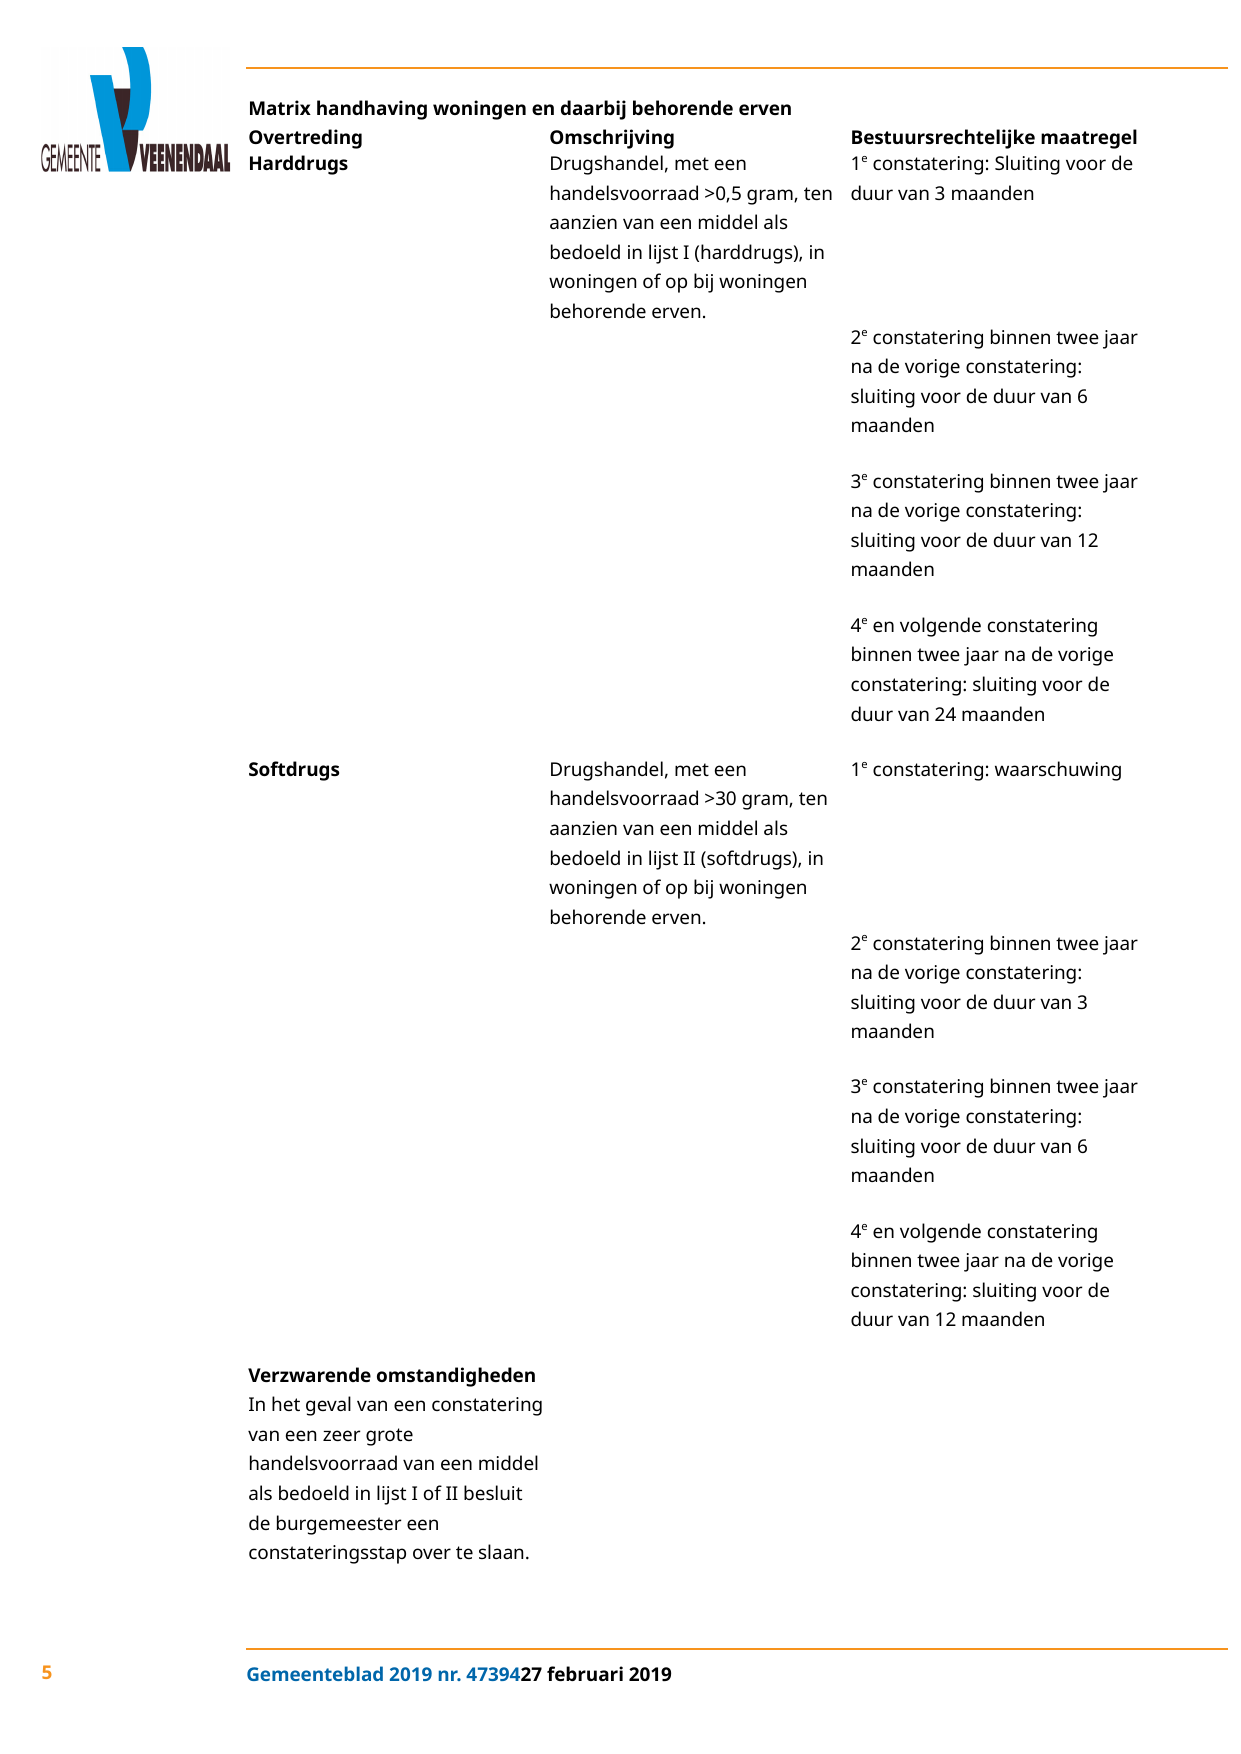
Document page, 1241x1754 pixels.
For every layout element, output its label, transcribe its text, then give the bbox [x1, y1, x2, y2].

table_cell 4e en volgende constatering binnen twee jaar na de vorige constatering: sluiting voor de duur van 24 maanden [850, 612, 1152, 756]
table_cell 2e constatering binnen twee jaar na de vorige constatering: sluiting voor de duur van 3 maanden [850, 930, 1152, 1074]
table_cell [248, 1074, 549, 1218]
table_cell Verzwarende omstandigheden In het geval van een constatering van een zeer grote handelsvoorraad van een middel als bedoeld in lijst I of II besluit de burgemeester een constateringsstap over te slaan. [248, 1362, 549, 1565]
table_cell [549, 1218, 850, 1362]
table_cell [248, 324, 549, 468]
table_header Overtreding [248, 125, 549, 150]
table_cell Drugshandel, met een handelsvoorraad >0,5 gram, ten aanzien van een middel als bedoeld in lijst I (harddrugs), in woningen of op bij woningen behorende erven. [549, 150, 850, 324]
table_cell [248, 468, 549, 612]
table_cell 2e constatering binnen twee jaar na de vorige constatering: sluiting voor de duur van 6 maanden [850, 324, 1152, 468]
picture [123, 47, 231, 172]
table_cell [248, 1218, 549, 1362]
table_cell 3e constatering binnen twee jaar na de vorige constatering: sluiting voor de duur van 6 maanden [850, 1074, 1152, 1218]
picture [41, 47, 130, 172]
table_cell 1e constatering: waarschuwing [850, 756, 1152, 930]
table_cell 4e en volgende constatering binnen twee jaar na de vorige constatering: sluiting voor de duur van 12 maanden [850, 1218, 1152, 1362]
table_cell [549, 468, 850, 612]
table_cell 3e constatering binnen twee jaar na de vorige constatering: sluiting voor de duur van 12 maanden [850, 468, 1152, 612]
table_cell Harddrugs [248, 150, 549, 324]
table_header Omschrijving [549, 125, 850, 150]
text Matrix handhaving woningen en daarbij behorende erven [248, 95, 1152, 121]
table_cell [549, 612, 850, 756]
table_cell [549, 930, 850, 1074]
table_cell [248, 930, 549, 1074]
table_cell Softdrugs [248, 756, 549, 930]
table_cell [549, 324, 850, 468]
table_cell [549, 1074, 850, 1218]
table_header Bestuursrechtelijke maatregel [850, 125, 1152, 150]
table_cell [248, 612, 549, 756]
table_cell 1e constatering: Sluiting voor de duur van 3 maanden [850, 150, 1152, 324]
table_cell Drugshandel, met een handelsvoorraad >30 gram, ten aanzien van een middel als bedoeld in lijst II (softdrugs), in woningen of op bij woningen behorende erven. [549, 756, 850, 930]
